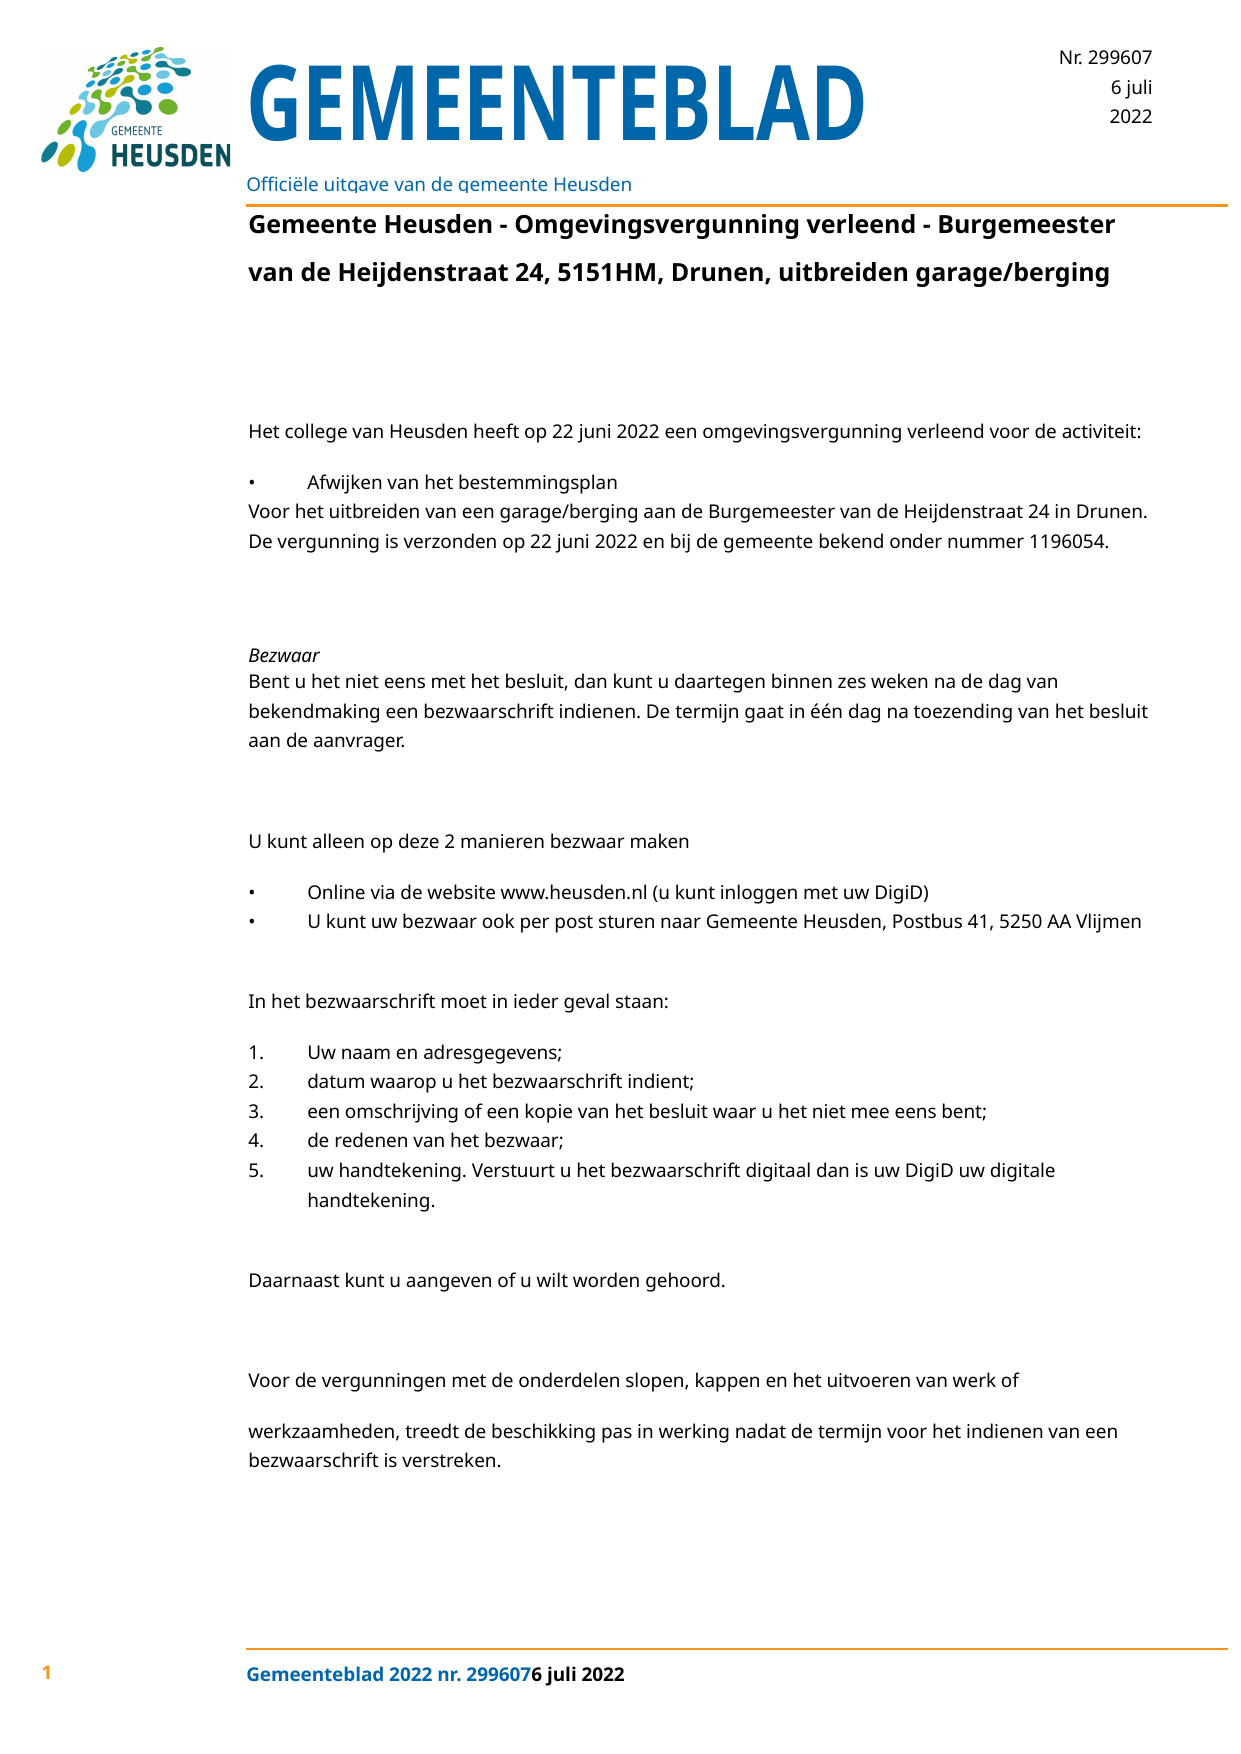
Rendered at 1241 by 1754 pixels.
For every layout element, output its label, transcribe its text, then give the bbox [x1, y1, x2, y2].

text Het college van Heusden heeft op 22 juni 2022 een omgevingsvergunning verleend voor de activiteit: [248, 419, 1152, 444]
list Online via de website www.heusden.nl (u kunt inloggen met uw DigiD) [248, 879, 1152, 904]
text Daarnaast kunt u aangeven of u wilt worden gehoord. [248, 1267, 1152, 1292]
text In het bezwaarschrift moet in ieder geval staan: [248, 988, 1152, 1014]
list de redenen van het bezwaar; [248, 1128, 1152, 1153]
list U kunt uw bezwaar ook per post sturen naar Gemeente Heusden, Postbus 41, 5250 AA Vlijmen [248, 908, 1152, 934]
text Voor het uitbreiden van een garage/berging aan de Burgemeester van de Heijdenstraat 24 in Drunen. De vergunning is verzonden op 22 juni 2022 en bij de gemeente bekend onder nummer 1196054. [248, 499, 1152, 554]
text Bezwaar [248, 643, 1152, 668]
list Uw naam en adresgegevens; [248, 1039, 1152, 1064]
list Afwijken van het bestemmingsplan [248, 469, 1152, 495]
picture [41, 47, 231, 172]
list datum waarop u het bezwaarschrift indient; [248, 1068, 1152, 1094]
text werkzaamheden, treedt de beschikking pas in werking nadat de termijn voor het indienen van een bezwaarschrift is verstreken. [248, 1418, 1152, 1473]
text Gemeente Heusden - Omgevingsvergunning verleend - Burgemeester van de Heijdenstraat 24, 5151HM, Drunen, uitbreiden garage/berging [248, 207, 1152, 288]
list uw handtekening. Verstuurt u het bezwaarschrift digitaal dan is uw DigiD uw digitale handtekening. [248, 1157, 1152, 1212]
text Bent u het niet eens met het besluit, dan kunt u daartegen binnen zes weken na de dag van bekendmaking een bezwaarschrift indienen. De termijn gaat in één dag na toezending van het besluit aan de aanvrager. [248, 668, 1152, 753]
text Voor de vergunningen met de onderdelen slopen, kappen en het uitvoeren van werk of [248, 1368, 1152, 1393]
text U kunt alleen op deze 2 manieren bezwaar maken [248, 828, 1152, 854]
list een omschrijving of een kopie van het besluit waar u het niet mee eens bent; [248, 1098, 1152, 1124]
